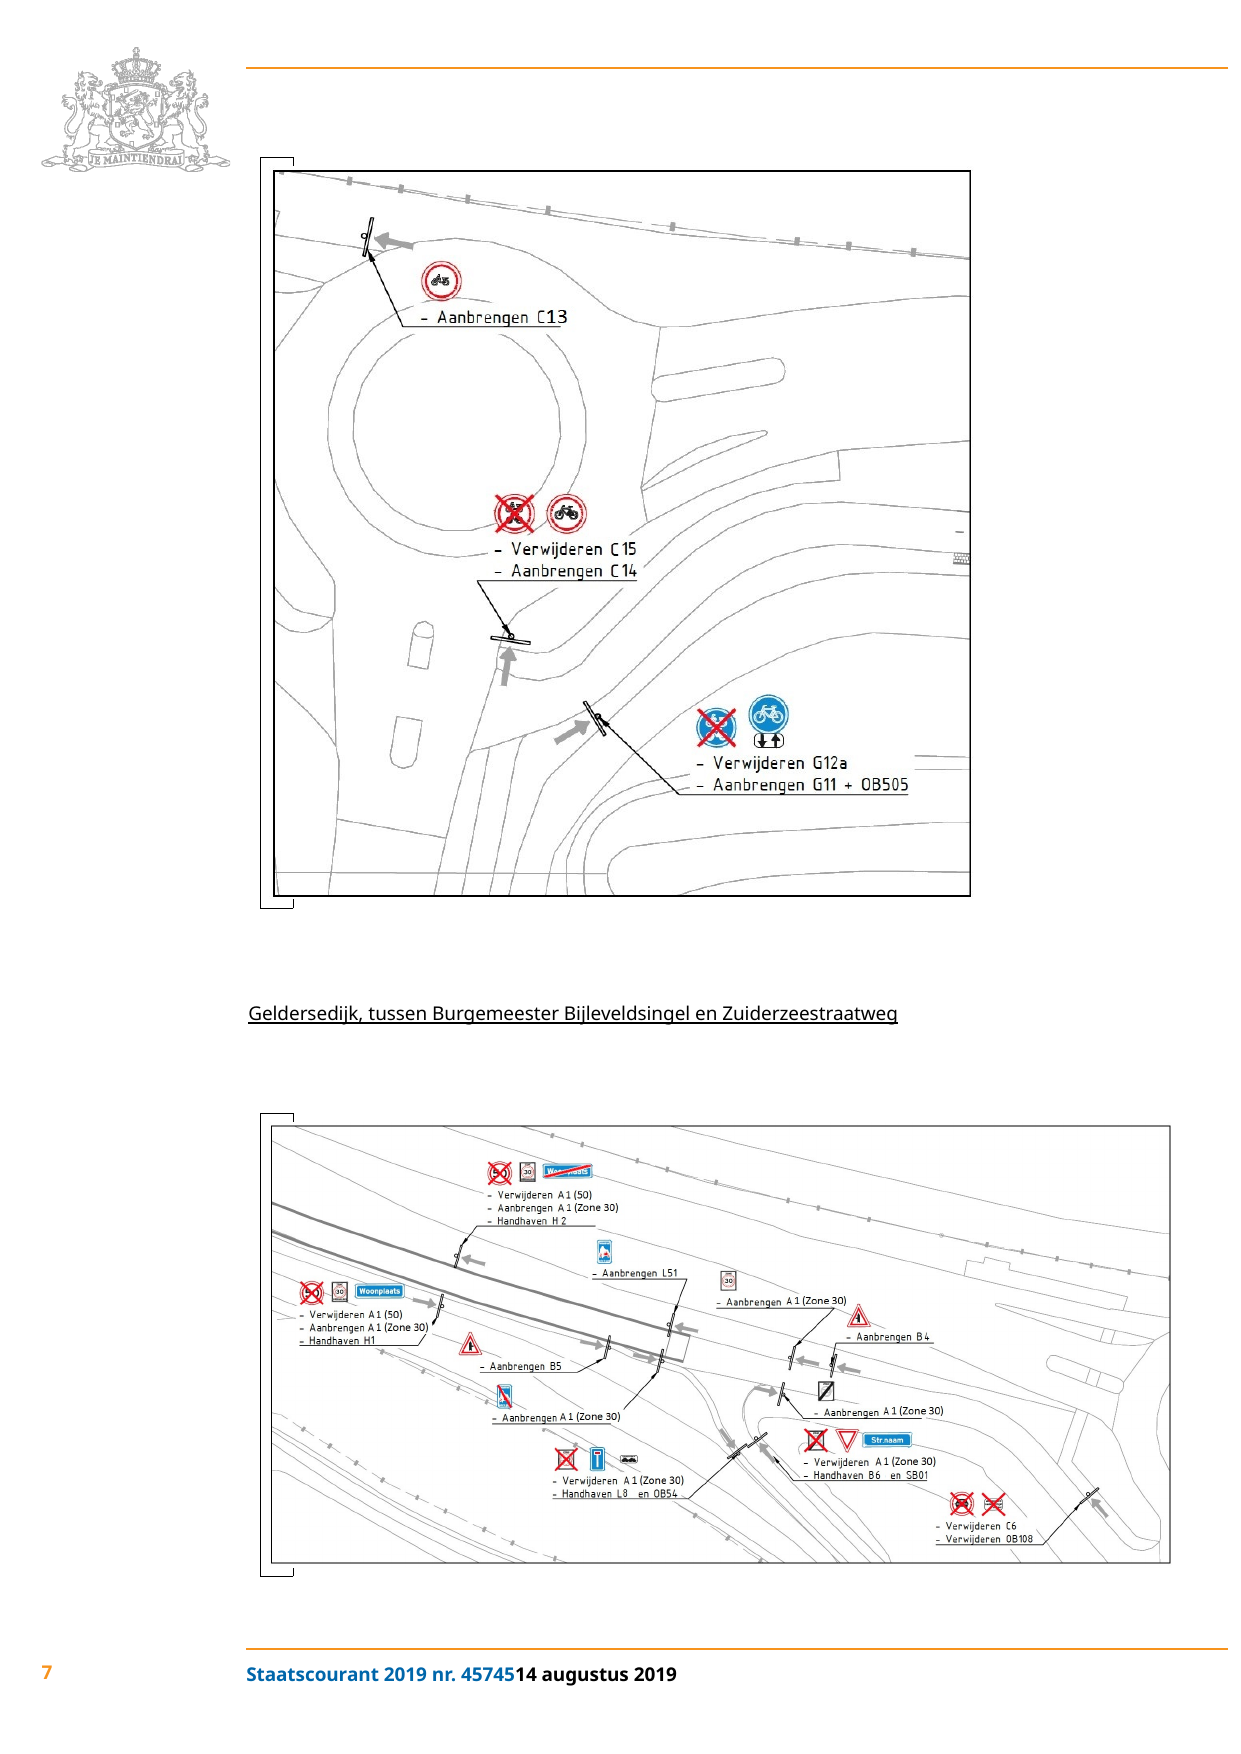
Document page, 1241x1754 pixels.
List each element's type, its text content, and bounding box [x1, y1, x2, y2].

text Geldersedijk, tussen Burgemeester Bijleveldsingel en Zuiderzeestraatweg [248, 1001, 1152, 1026]
picture [268, 166, 978, 899]
picture [268, 1122, 1173, 1568]
picture [41, 47, 231, 172]
